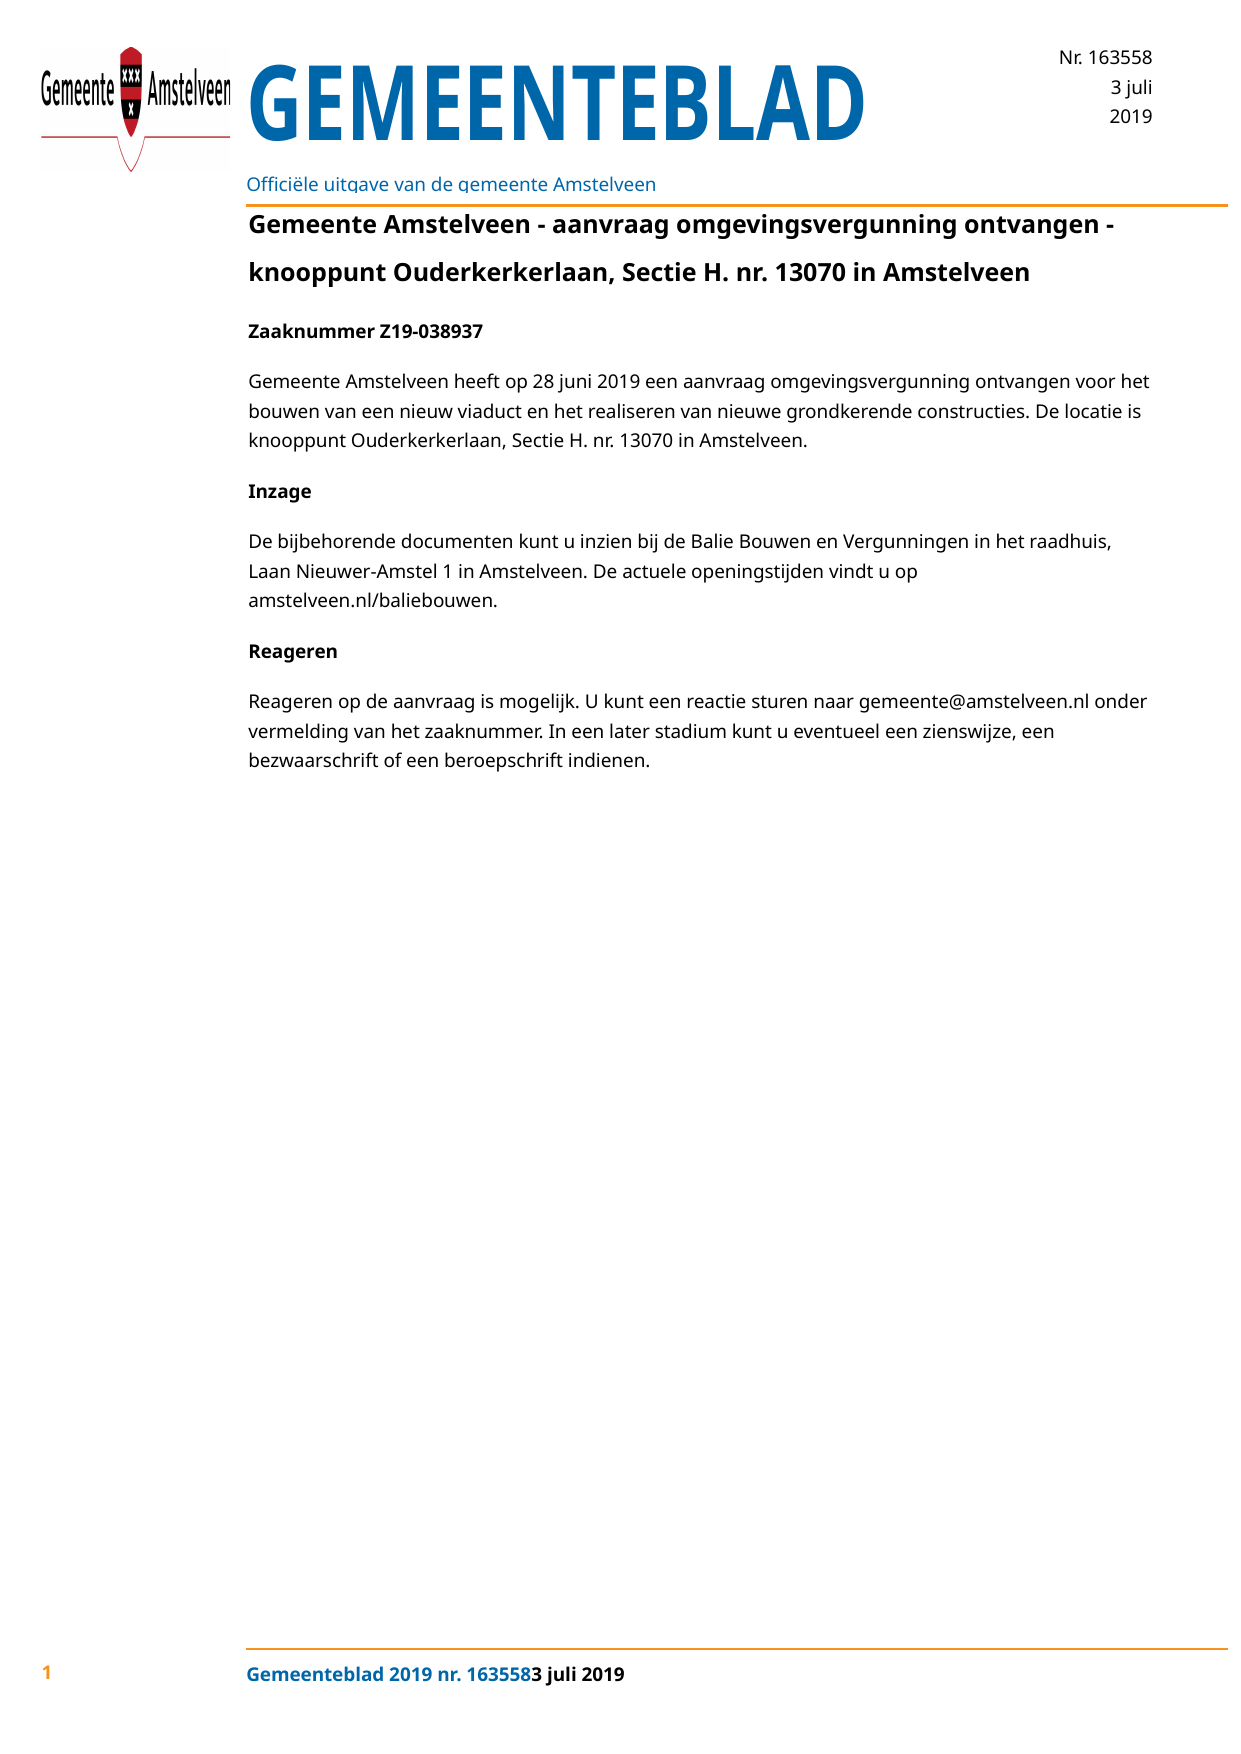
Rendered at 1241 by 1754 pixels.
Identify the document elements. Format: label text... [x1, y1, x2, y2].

text Inzage [248, 478, 1152, 504]
text Zaaknummer Z19-038937 [248, 318, 1152, 344]
picture [41, 47, 231, 172]
text De bijbehorende documenten kunt u inzien bij de Balie Bouwen en Vergunningen in het raadhuis, Laan Nieuwer-Amstel 1 in Amstelveen. De actuele openingstijden vindt u op amstelveen.nl/baliebouwen. [248, 528, 1152, 613]
text Reageren op de aanvraag is mogelijk. U kunt een reactie sturen naar gemeente@amstelveen.nl onder vermelding van het zaaknummer. In een later stadium kunt u eventueel een zienswijze, een bezwaarschrift of een beroepschrift indienen. [248, 688, 1152, 773]
text Reageren [248, 638, 1152, 664]
text Gemeente Amstelveen heeft op 28 juni 2019 een aanvraag omgevingsvergunning ontvangen voor het bouwen van een nieuw viaduct en het realiseren van nieuwe grondkerende constructies. De locatie is knooppunt Ouderkerkerlaan, Sectie H. nr. 13070 in Amstelveen. [248, 368, 1152, 453]
text Gemeente Amstelveen - aanvraag omgevingsvergunning ontvangen - knooppunt Ouderkerkerlaan, Sectie H. nr. 13070 in Amstelveen [248, 207, 1152, 288]
